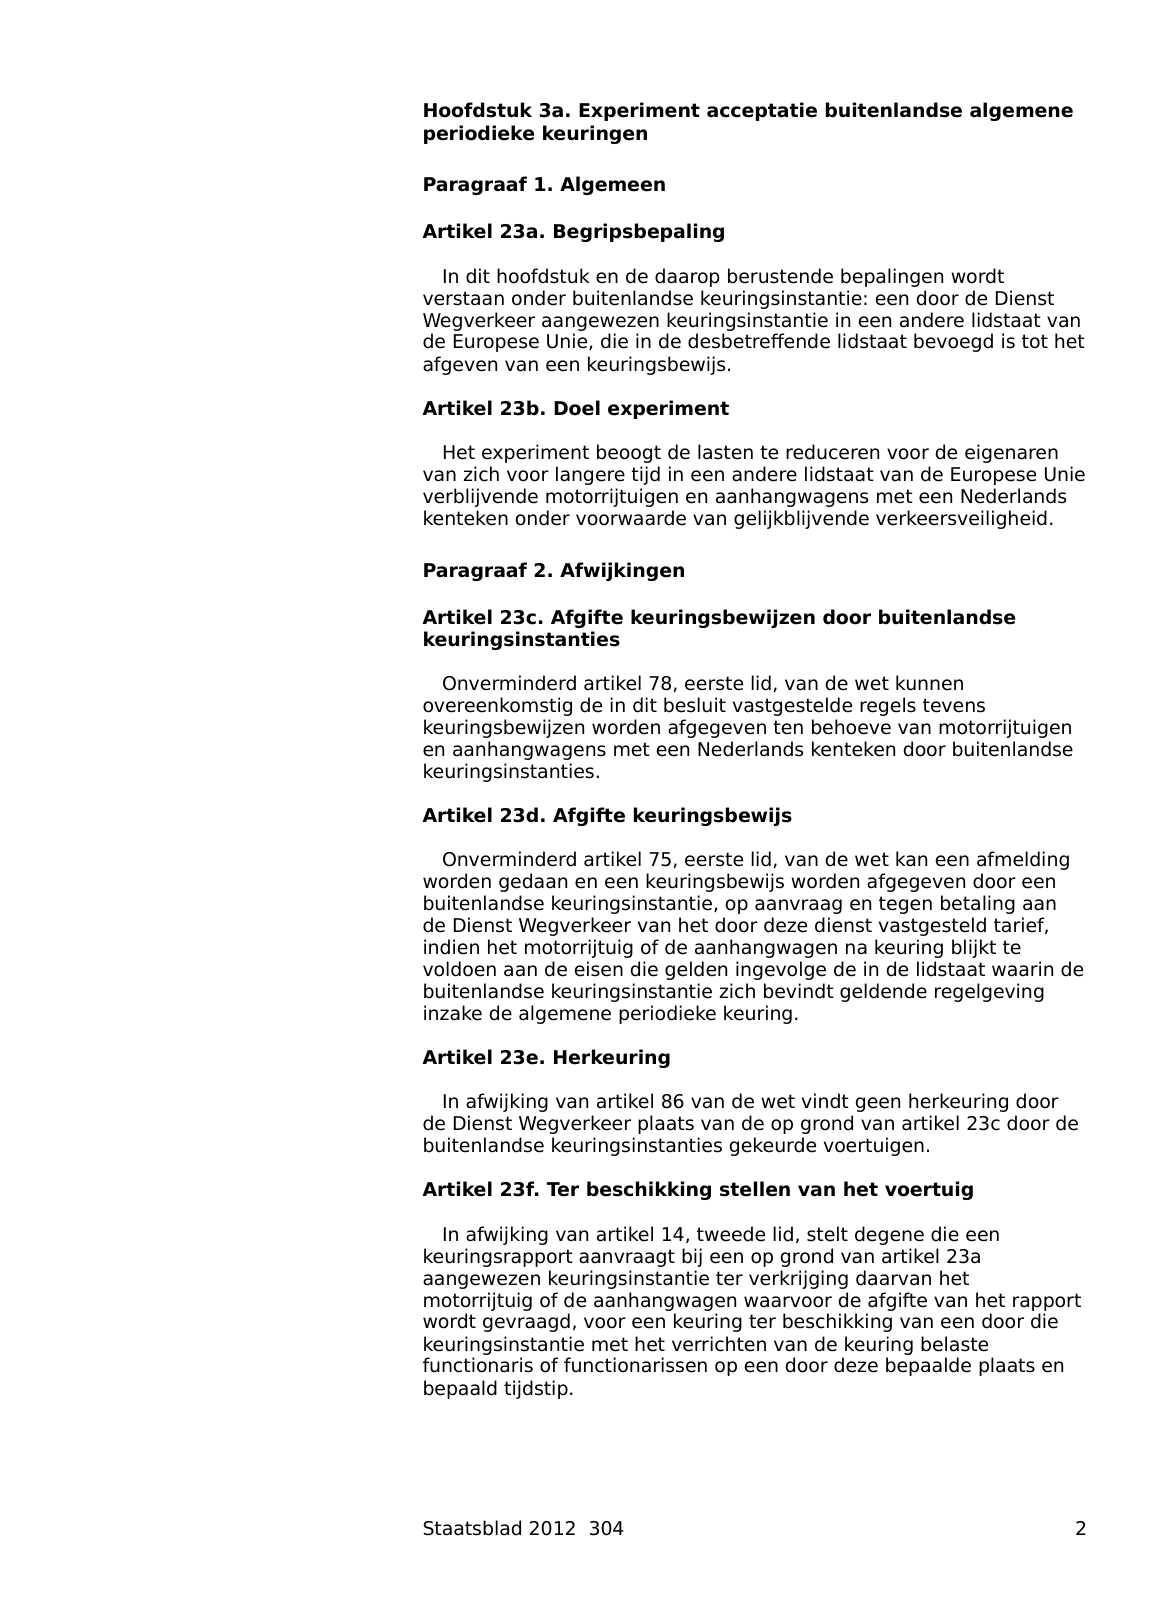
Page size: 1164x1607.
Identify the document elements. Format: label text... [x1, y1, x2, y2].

subtitle Artikel 23c. Afgifte keuringsbewijzen door buitenlandse keuringsinstanties [422, 607, 1087, 651]
subtitle Paragraaf 2. Afwijkingen [422, 560, 1087, 582]
text In dit hoofdstuk en de daarop berustende bepalingen wordt verstaan onder buitenlandse keuringsinstantie: een door de Dienst Wegverkeer aangewezen keuringsinstantie in een andere lidstaat van de Europese Unie, die in de desbetreffende lidstaat bevoegd is tot het afgeven van een keuringsbewijs. [422, 266, 1087, 375]
subtitle Artikel 23f. Ter beschikking stellen van het voertuig [422, 1179, 1087, 1201]
text Onverminderd artikel 78, eerste lid, van de wet kunnen overeenkomstig de in dit besluit vastgestelde regels tevens keuringsbewijzen worden afgegeven ten behoeve van motorrijtuigen en aanhangwagens met een Nederlands kenteken door buitenlandse keuringsinstanties. [422, 673, 1087, 783]
text Onverminderd artikel 75, eerste lid, van de wet kan een afmelding worden gedaan en een keuringsbewijs worden afgegeven door een buitenlandse keuringsinstantie, op aanvraag en tegen betaling aan de Dienst Wegverkeer van het door deze dienst vastgesteld tarief, indien het motorrijtuig of de aanhangwagen na keuring blijkt te voldoen aan de eisen die gelden ingevolge de in de lidstaat waarin de buitenlandse keuringsinstantie zich bevindt geldende regelgeving inzake de algemene periodieke keuring. [422, 849, 1087, 1025]
subtitle Hoofdstuk 3a. Experiment acceptatie buitenlandse algemene periodieke keuringen [422, 100, 1087, 144]
subtitle Artikel 23a. Begripsbepaling [422, 221, 1087, 243]
subtitle Artikel 23d. Afgifte keuringsbewijs [422, 805, 1087, 827]
text Het experiment beoogt de lasten te reduceren voor de eigenaren van zich voor langere tijd in een andere lidstaat van de Europese Unie verblijvende motorrijtuigen en aanhangwagens met een Nederlands kenteken onder voorwaarde van gelijkblijvende verkeersveiligheid. [422, 442, 1087, 530]
subtitle Artikel 23b. Doel experiment [422, 398, 1087, 419]
subtitle Artikel 23e. Herkeuring [422, 1047, 1087, 1069]
subtitle Paragraaf 1. Algemeen [422, 174, 1087, 196]
text In afwijking van artikel 86 van de wet vindt geen herkeuring door de Dienst Wegverkeer plaats van de op grond van artikel 23c door de buitenlandse keuringsinstanties gekeurde voertuigen. [422, 1091, 1087, 1157]
text In afwijking van artikel 14, tweede lid, stelt degene die een keuringsrapport aanvraagt bij een op grond van artikel 23a aangewezen keuringsinstantie ter verkrijging daarvan het motorrijtuig of de aanhangwagen waarvoor de afgifte van het rapport wordt gevraagd, voor een keuring ter beschikking van een door die keuringsinstantie met het verrichten van de keuring belaste functionaris of functionarissen op een door deze bepaalde plaats en bepaald tijdstip. [422, 1223, 1087, 1399]
